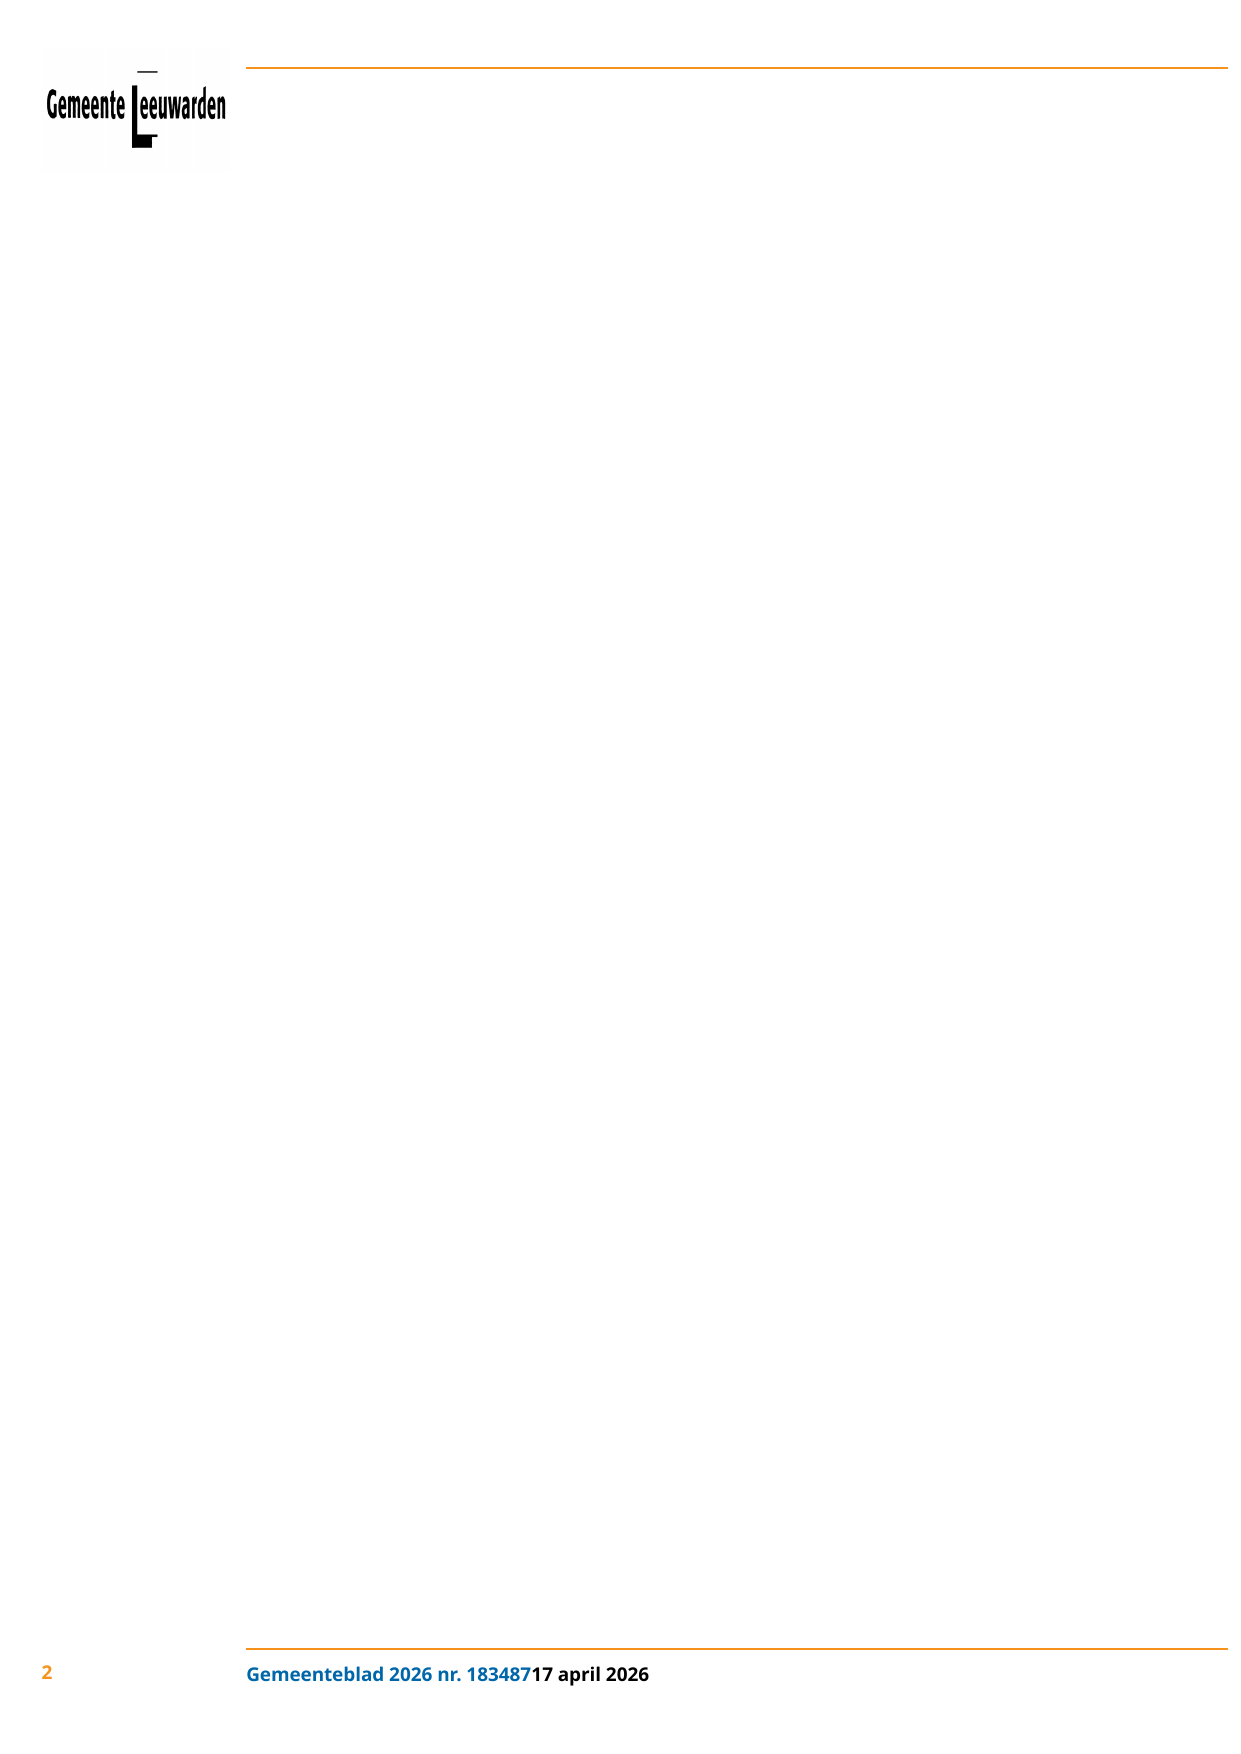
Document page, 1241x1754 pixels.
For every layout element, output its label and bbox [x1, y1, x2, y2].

picture [41, 47, 231, 172]
